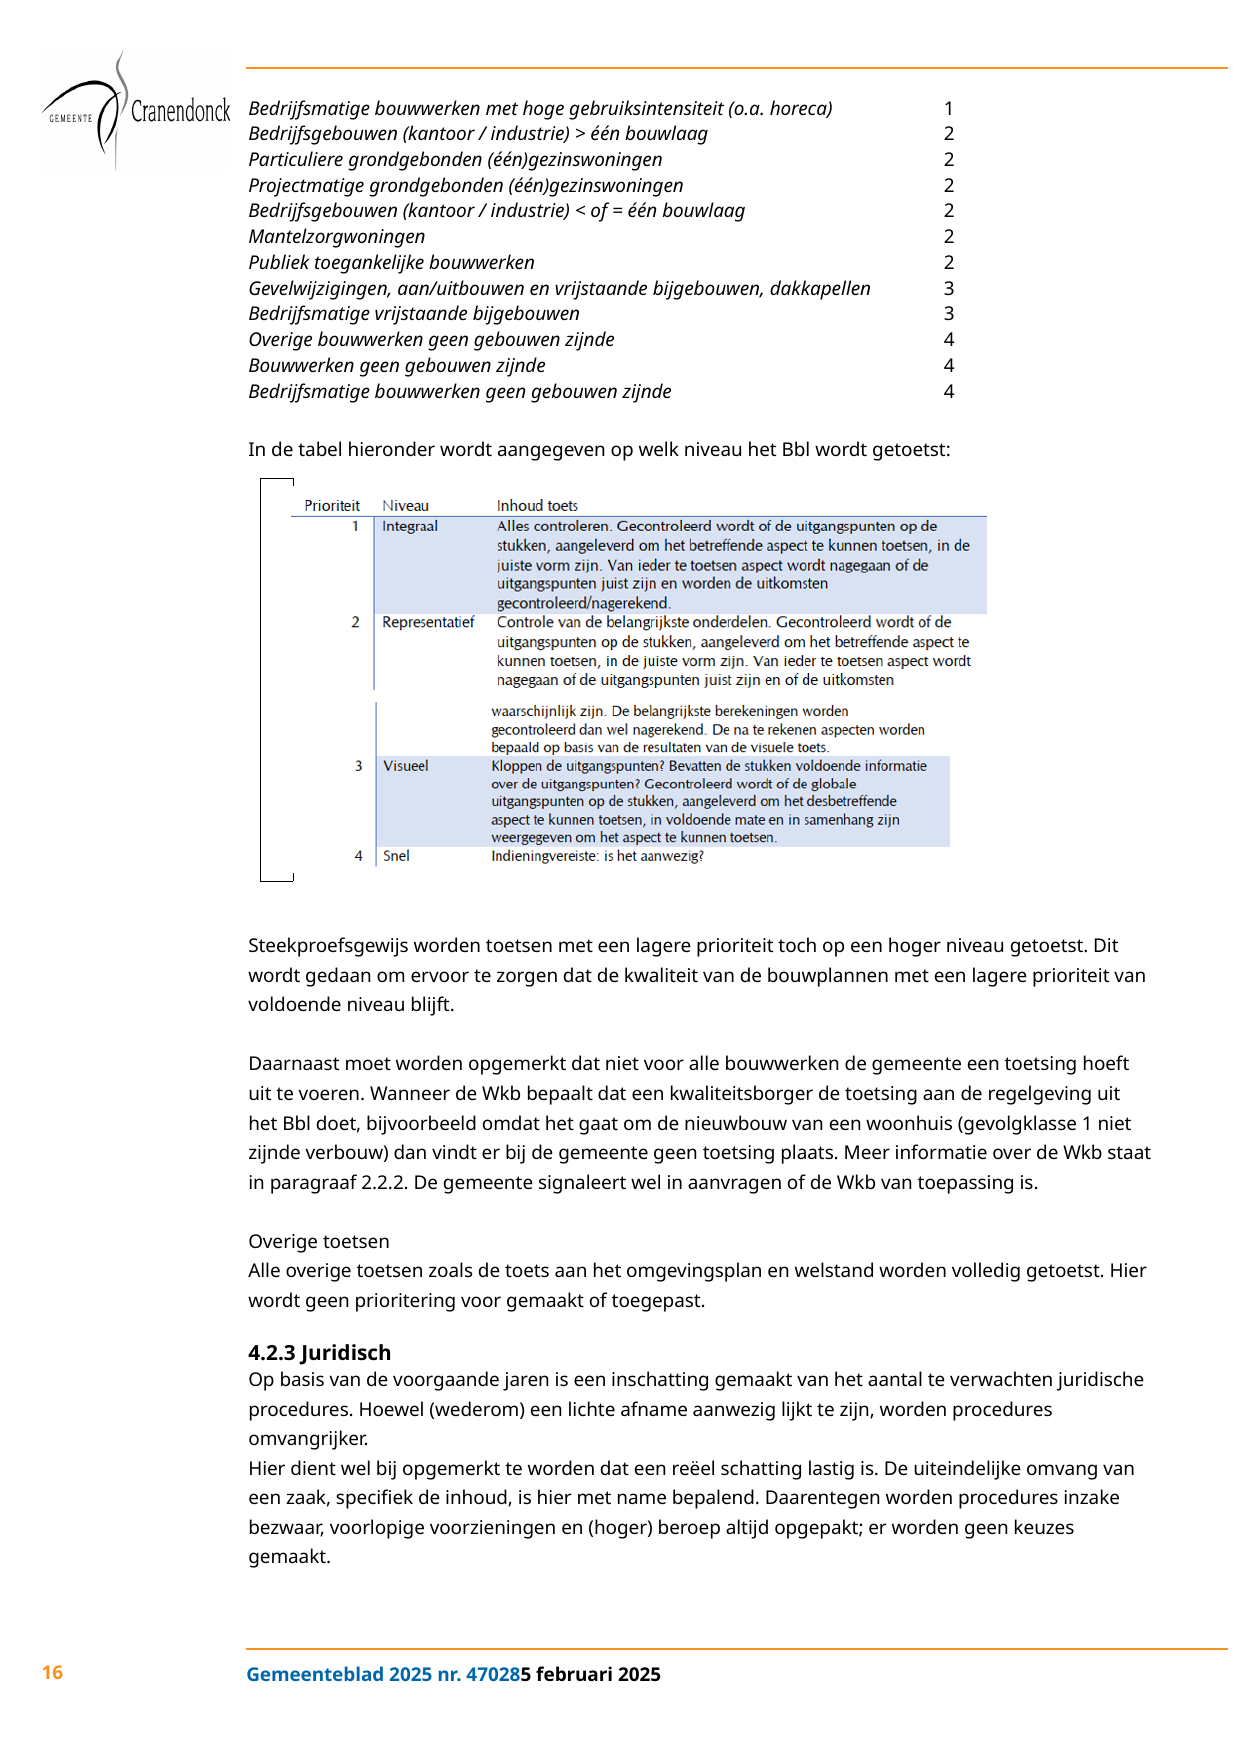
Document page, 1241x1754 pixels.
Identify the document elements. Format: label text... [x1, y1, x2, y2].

table_cell Bouwwerken geen gebouwen zijnde [248, 352, 944, 378]
table_cell 3 [944, 275, 1152, 301]
picture [268, 486, 1036, 873]
table_cell 4 [944, 352, 1152, 378]
table_cell Publiek toegankelijke bouwwerken [248, 249, 944, 275]
table_cell Mantelzorgwoningen [248, 224, 944, 249]
picture [41, 47, 231, 172]
text Overige toetsen [248, 1228, 1152, 1254]
table_cell 2 [944, 172, 1152, 198]
table_cell Gevelwijzigingen, aan/uitbouwen en vrijstaande bijgebouwen, dakkapellen [248, 275, 944, 301]
text Daarnaast moet worden opgemerkt dat niet voor alle bouwwerken de gemeente een toetsing hoeft uit te voeren. Wanneer de Wkb bepaalt dat een kwaliteitsborger de toetsing aan de regelgeving uit het Bbl doet, bijvoorbeeld omdat het gaat om de nieuwbouw van een woonhuis (gevolgklasse 1 niet zijnde verbouw) dan vindt er bij de gemeente geen toetsing plaats. Meer informatie over de Wkb staat in paragraaf 2.2.2. De gemeente signaleert wel in aanvragen of de Wkb van toepassing is. [248, 1051, 1152, 1195]
table_cell Bedrijfsmatige bouwwerken met hoge gebruiksintensiteit (o.a. horeca) [248, 95, 944, 121]
text 4.2.3 Juridisch [248, 1338, 1152, 1366]
table_cell 2 [944, 121, 1152, 146]
table_cell Particuliere grondgebonden (één)gezinswoningen [248, 146, 944, 172]
table_cell 4 [944, 326, 1152, 352]
table_cell 4 [944, 378, 1152, 403]
table_cell 1 [944, 95, 1152, 121]
table_cell Bedrijfsmatige bouwwerken geen gebouwen zijnde [248, 378, 944, 403]
table_cell 2 [944, 224, 1152, 249]
table_cell Overige bouwwerken geen gebouwen zijnde [248, 326, 944, 352]
table_cell Bedrijfsmatige vrijstaande bijgebouwen [248, 301, 944, 326]
table_cell Projectmatige grondgebonden (één)gezinswoningen [248, 172, 944, 198]
text Hier dient wel bij opgemerkt te worden dat een reëel schatting lastig is. De uiteindelijke omvang van een zaak, specifiek de inhoud, is hier met name bepalend. Daarentegen worden procedures inzake bezwaar, voorlopige voorzieningen en (hoger) beroep altijd opgepakt; er worden geen keuzes gemaakt. [248, 1455, 1152, 1569]
text Steekproefsgewijs worden toetsen met een lagere prioriteit toch op een hoger niveau getoetst. Dit wordt gedaan om ervoor te zorgen dat de kwaliteit van de bouwplannen met een lagere prioriteit van voldoende niveau blijft. [248, 932, 1152, 1017]
table_cell Bedrijfsgebouwen (kantoor / industrie) < of = één bouwlaag [248, 198, 944, 223]
table_cell 2 [944, 146, 1152, 172]
text Op basis van de voorgaande jaren is een inschatting gemaakt van het aantal te verwachten juridische procedures. Hoewel (wederom) een lichte afname aanwezig lijkt te zijn, worden procedures omvangrijker. [248, 1366, 1152, 1451]
text In de tabel hieronder wordt aangegeven op welk niveau het Bbl wordt getoetst: [248, 436, 1152, 462]
table_cell 2 [944, 198, 1152, 223]
table_cell 2 [944, 249, 1152, 275]
table_cell Bedrijfsgebouwen (kantoor / industrie) > één bouwlaag [248, 121, 944, 146]
table_cell 3 [944, 301, 1152, 326]
text Alle overige toetsen zoals de toets aan het omgevingsplan en welstand worden volledig getoetst. Hier wordt geen prioritering voor gemaakt of toegepast. [248, 1258, 1152, 1313]
